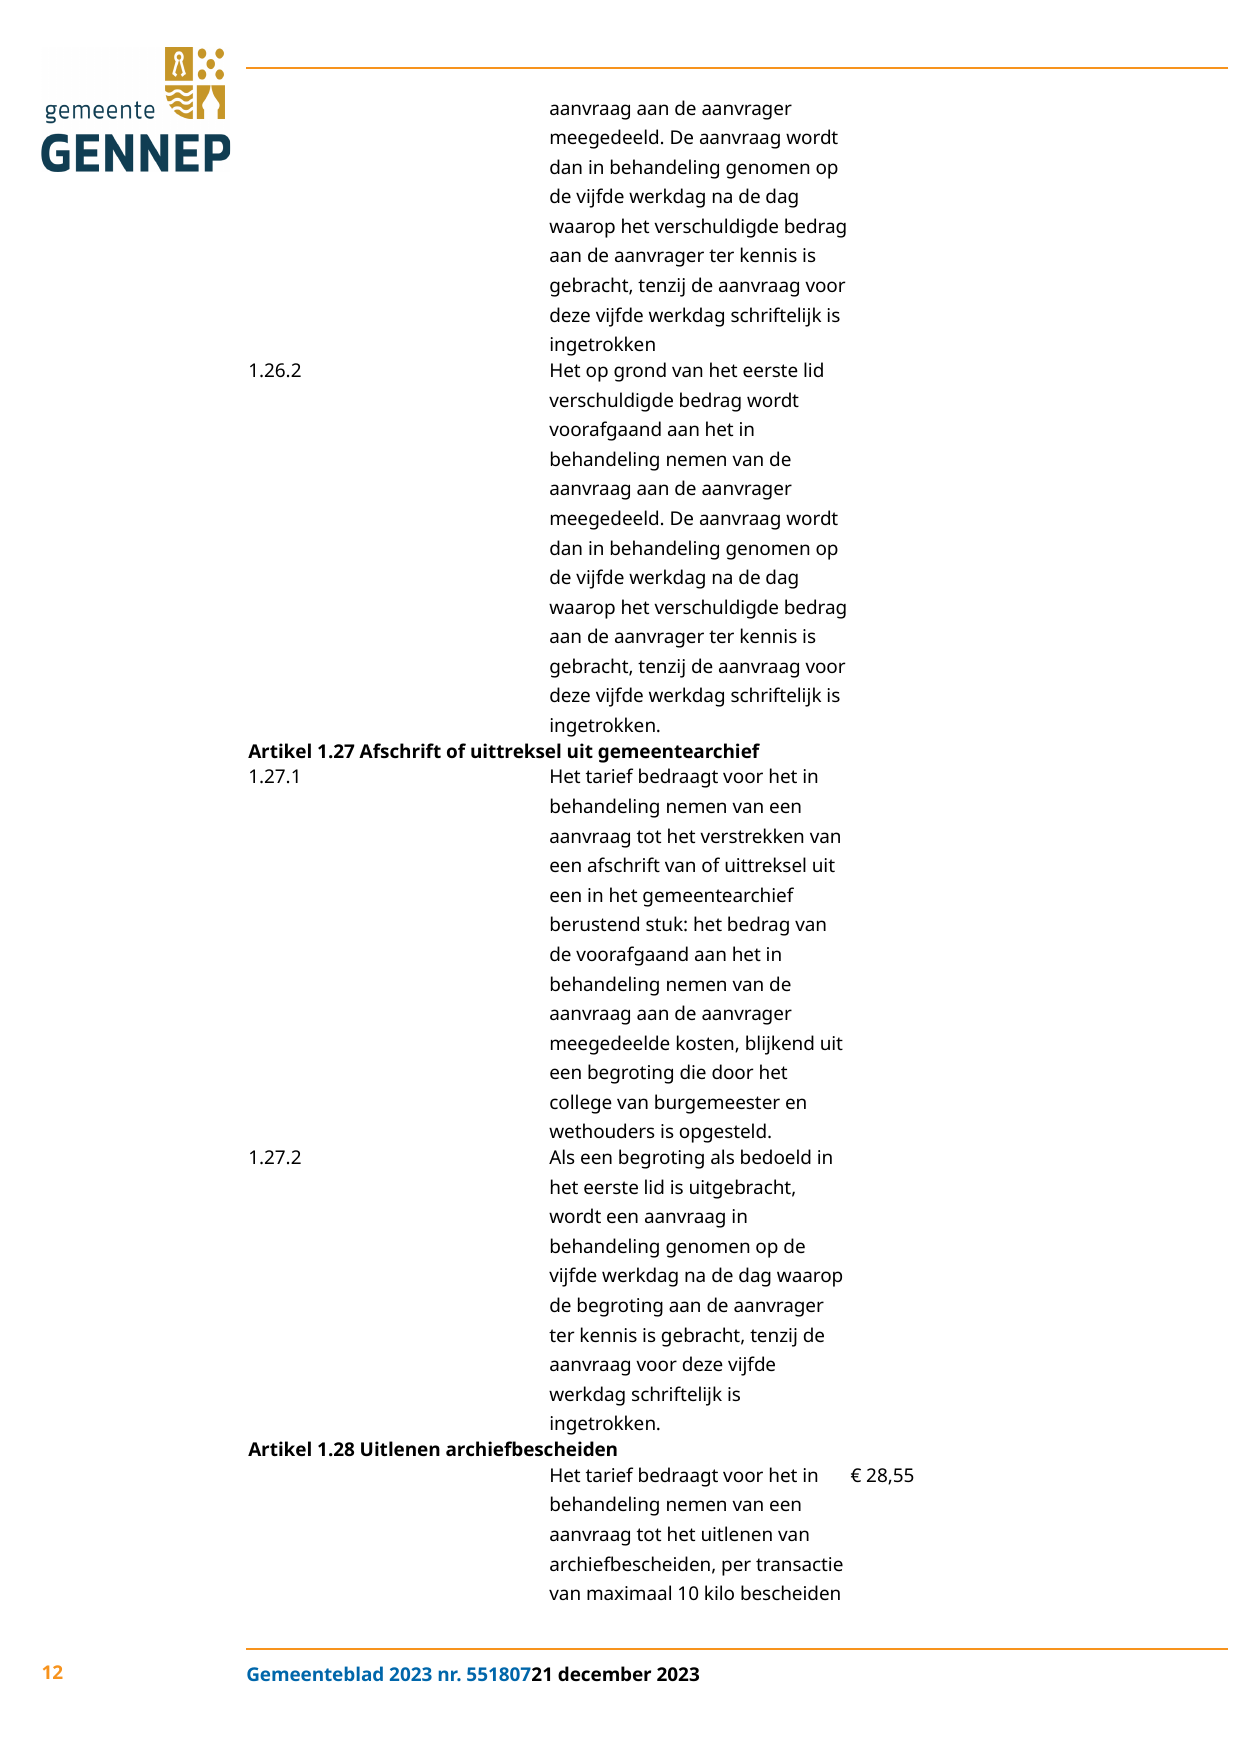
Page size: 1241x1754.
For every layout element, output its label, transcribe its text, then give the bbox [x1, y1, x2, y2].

table_cell [248, 1462, 549, 1606]
table_cell [850, 357, 1152, 738]
table_cell [850, 95, 1152, 357]
table_cell Artikel 1.28 Uitlenen archiefbescheiden [248, 1436, 1152, 1462]
table_cell Als een begroting als bedoeld in het eerste lid is uitgebracht, wordt een aanvraag in behandeling genomen op de vijfde werkdag na de dag waarop de begroting aan de aanvrager ter kennis is gebracht, tenzij de aanvraag voor deze vijfde werkdag schriftelijk is ingetrokken. [549, 1144, 850, 1436]
table_cell Het tarief bedraagt voor het in behandeling nemen van een aanvraag tot het verstrekken van een afschrift van of uittreksel uit een in het gemeentearchief berustend stuk: het bedrag van de voorafgaand aan het in behandeling nemen van de aanvraag aan de aanvrager meegedeelde kosten, blijkend uit een begroting die door het college van burgemeester en wethouders is opgesteld. [549, 764, 850, 1144]
table_cell Het tarief bedraagt voor het in behandeling nemen van een aanvraag tot het uitlenen van archiefbescheiden, per transactie van maximaal 10 kilo bescheiden [549, 1462, 850, 1606]
table_cell 1.27.1 [248, 764, 549, 1144]
table_cell [850, 764, 1152, 1144]
table_cell 1.27.2 [248, 1144, 549, 1436]
picture [41, 47, 231, 172]
table_cell 1.26.2 [248, 357, 549, 738]
table_cell Het op grond van het eerste lid verschuldigde bedrag wordt voorafgaand aan het in behandeling nemen van de aanvraag aan de aanvrager meegedeeld. De aanvraag wordt dan in behandeling genomen op de vijfde werkdag na de dag waarop het verschuldigde bedrag aan de aanvrager ter kennis is gebracht, tenzij de aanvraag voor deze vijfde werkdag schriftelijk is ingetrokken. [549, 357, 850, 738]
table_cell [850, 1144, 1152, 1436]
table_cell Artikel 1.27 Afschrift of uittreksel uit gemeentearchief [248, 738, 1152, 764]
table_cell [248, 95, 549, 357]
table_cell aanvraag aan de aanvrager meegedeeld. De aanvraag wordt dan in behandeling genomen op de vijfde werkdag na de dag waarop het verschuldigde bedrag aan de aanvrager ter kennis is gebracht, tenzij de aanvraag voor deze vijfde werkdag schriftelijk is ingetrokken [549, 95, 850, 357]
table_cell € 28,55 [850, 1462, 1152, 1606]
